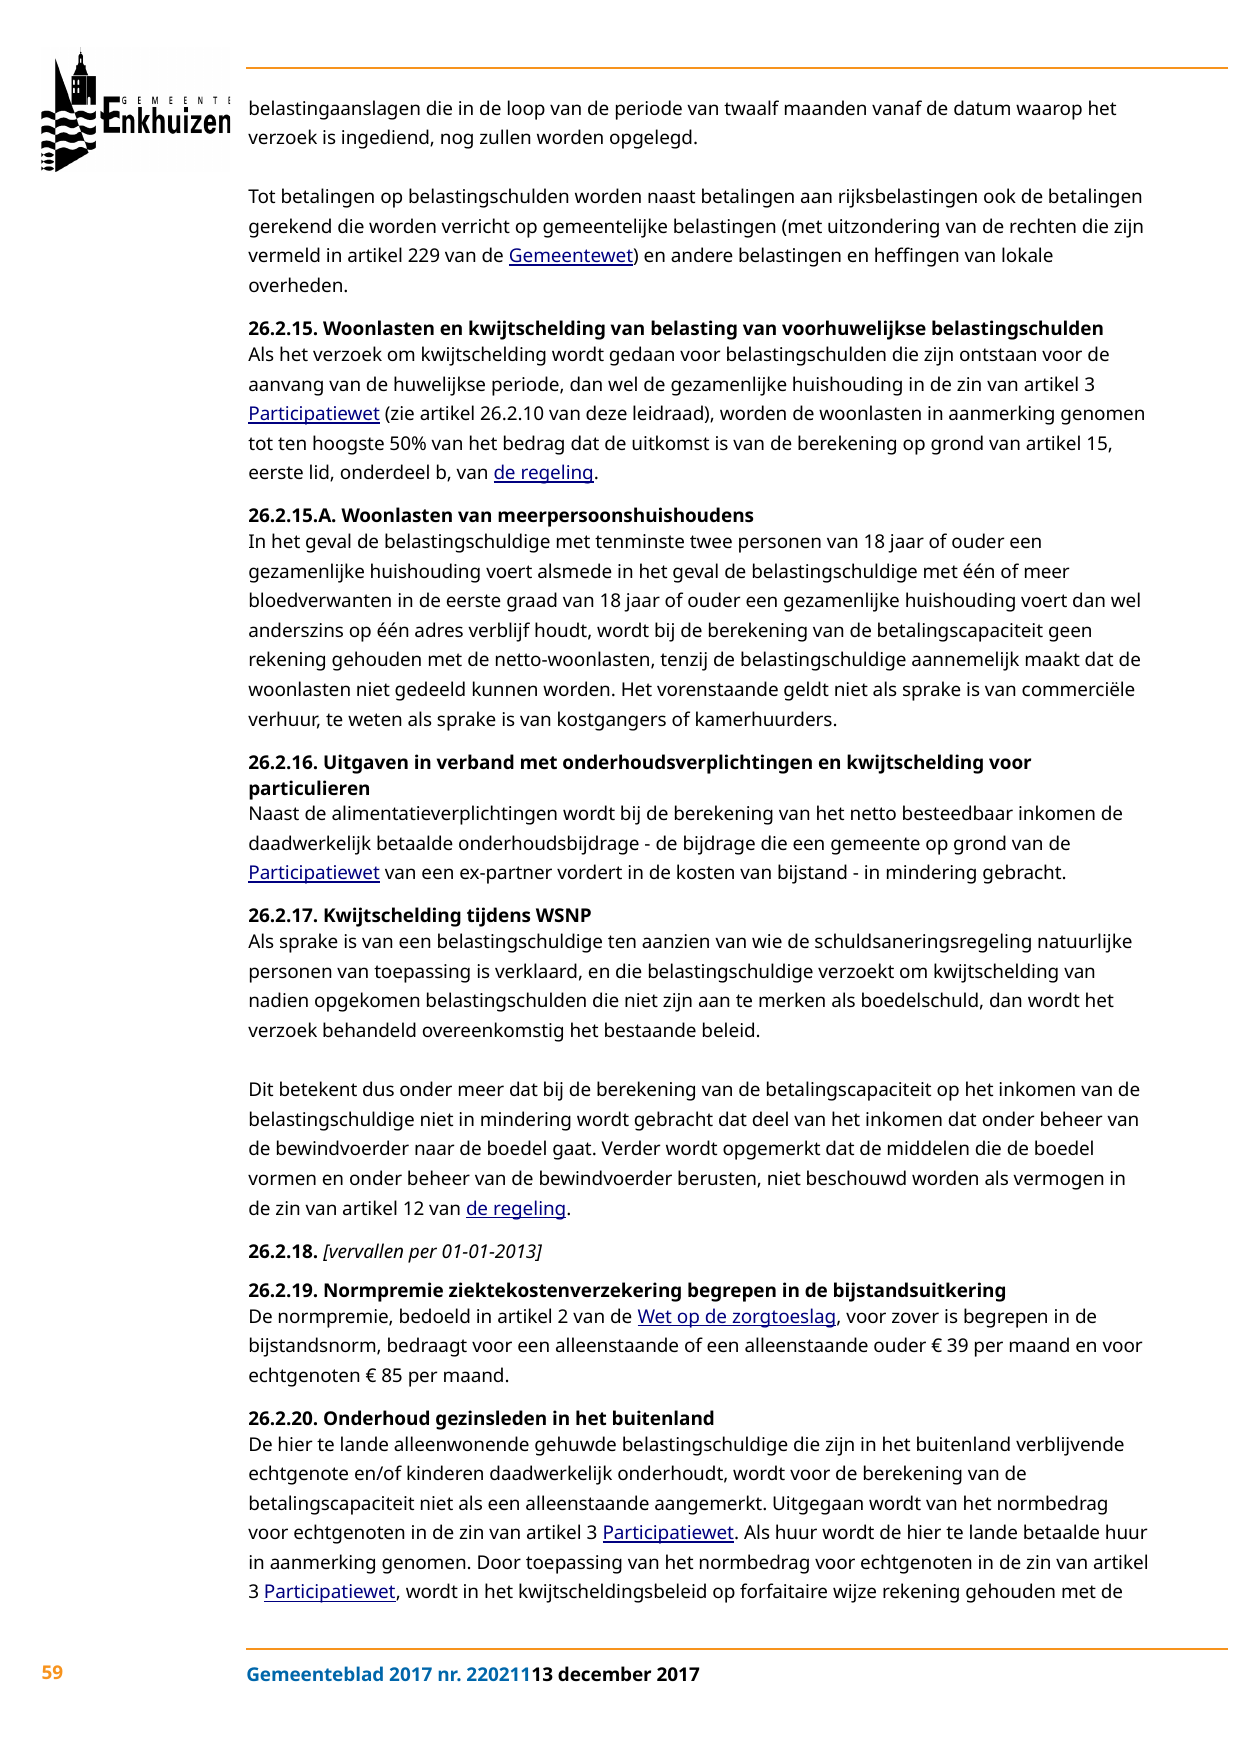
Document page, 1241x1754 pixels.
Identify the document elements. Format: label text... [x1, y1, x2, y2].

text 26.2.16. Uitgaven in verband met onderhoudsverplichtingen en kwijtschelding voor particulieren [248, 749, 1152, 800]
text Naast de alimentatieverplichtingen wordt bij de berekening van het netto besteedbaar inkomen de daadwerkelijk betaalde onderhoudsbijdrage - de bijdrage die een gemeente op grond van de Participatiewet van een ex-partner vordert in de kosten van bijstand - in mindering gebracht. [248, 800, 1152, 885]
text 26.2.15. Woonlasten en kwijtschelding van belasting van voorhuwelijkse belastingschulden [248, 315, 1152, 341]
text 26.2.20. Onderhoud gezinsleden in het buitenland [248, 1405, 1152, 1431]
text De normpremie, bedoeld in artikel 2 van de Wet op de zorgtoeslag, voor zover is begrepen in de bijstandsnorm, bedraagt voor een alleenstaande of een alleenstaande ouder € 39 per maand en voor echtgenoten € 85 per maand. [248, 1303, 1152, 1388]
text In het geval de belastingschuldige met tenminste twee personen van 18 jaar of ouder een gezamenlijke huishouding voert alsmede in het geval de belastingschuldige met één of meer bloedverwanten in de eerste graad van 18 jaar of ouder een gezamenlijke huishouding voert dan wel anderszins op één adres verblijf houdt, wordt bij de berekening van de betalingscapaciteit geen rekening gehouden met de netto-woonlasten, tenzij de belastingschuldige aannemelijk maakt dat de woonlasten niet gedeeld kunnen worden. Het vorenstaande geldt niet als sprake is van commerciële verhuur, te weten als sprake is van kostgangers of kamerhuurders. [248, 528, 1152, 732]
text belastingaanslagen die in de loop van de periode van twaalf maanden vanaf de datum waarop het verzoek is ingediend, nog zullen worden opgelegd. [248, 95, 1152, 150]
text 26.2.15.A. Woonlasten van meerpersoonshuishoudens [248, 503, 1152, 528]
text 26.2.19. Normpremie ziektekostenverzekering begrepen in de bijstandsuitkering [248, 1277, 1152, 1303]
text Tot betalingen op belastingschulden worden naast betalingen aan rijksbelastingen ook de betalingen gerekend die worden verricht op gemeentelijke belastingen (met uitzondering van de rechten die zijn vermeld in artikel 229 van de Gemeentewet) en andere belastingen en heffingen van lokale overheden. [248, 183, 1152, 298]
text Dit betekent dus onder meer dat bij de berekening van de betalingscapaciteit op het inkomen van de belastingschuldige niet in mindering wordt gebracht dat deel van het inkomen dat onder beheer van de bewindvoerder naar de boedel gaat. Verder wordt opgemerkt dat de middelen die de boedel vormen en onder beheer van de bewindvoerder berusten, niet beschouwd worden als vermogen in de zin van artikel 12 van de regeling. [248, 1076, 1152, 1220]
picture [41, 47, 231, 172]
text 26.2.18. [vervallen per 01-01-2013] [248, 1238, 1152, 1263]
text Als het verzoek om kwijtschelding wordt gedaan voor belastingschulden die zijn ontstaan voor de aanvang van de huwelijkse periode, dan wel de gezamenlijke huishouding in de zin van artikel 3 Participatiewet (zie artikel 26.2.10 van deze leidraad), worden de woonlasten in aanmerking genomen tot ten hoogste 50% van het bedrag dat de uitkomst is van de berekening op grond van artikel 15, eerste lid, onderdeel b, van de regeling. [248, 341, 1152, 485]
text Als sprake is van een belastingschuldige ten aanzien van wie de schuldsaneringsregeling natuurlijke personen van toepassing is verklaard, en die belastingschuldige verzoekt om kwijtschelding van nadien opgekomen belastingschulden die niet zijn aan te merken als boedelschuld, dan wordt het verzoek behandeld overeenkomstig het bestaande beleid. [248, 928, 1152, 1043]
text De hier te lande alleenwonende gehuwde belastingschuldige die zijn in het buitenland verblijvende echtgenote en/of kinderen daadwerkelijk onderhoudt, wordt voor de berekening van de betalingscapaciteit niet als een alleenstaande aangemerkt. Uitgegaan wordt van het normbedrag voor echtgenoten in de zin van artikel 3 Participatiewet. Als huur wordt de hier te lande betaalde huur in aanmerking genomen. Door toepassing van het normbedrag voor echtgenoten in de zin van artikel 3 Participatiewet, wordt in het kwijtscheldingsbeleid op forfaitaire wijze rekening gehouden met de [248, 1431, 1152, 1604]
text 26.2.17. Kwijtschelding tijdens WSNP [248, 903, 1152, 928]
